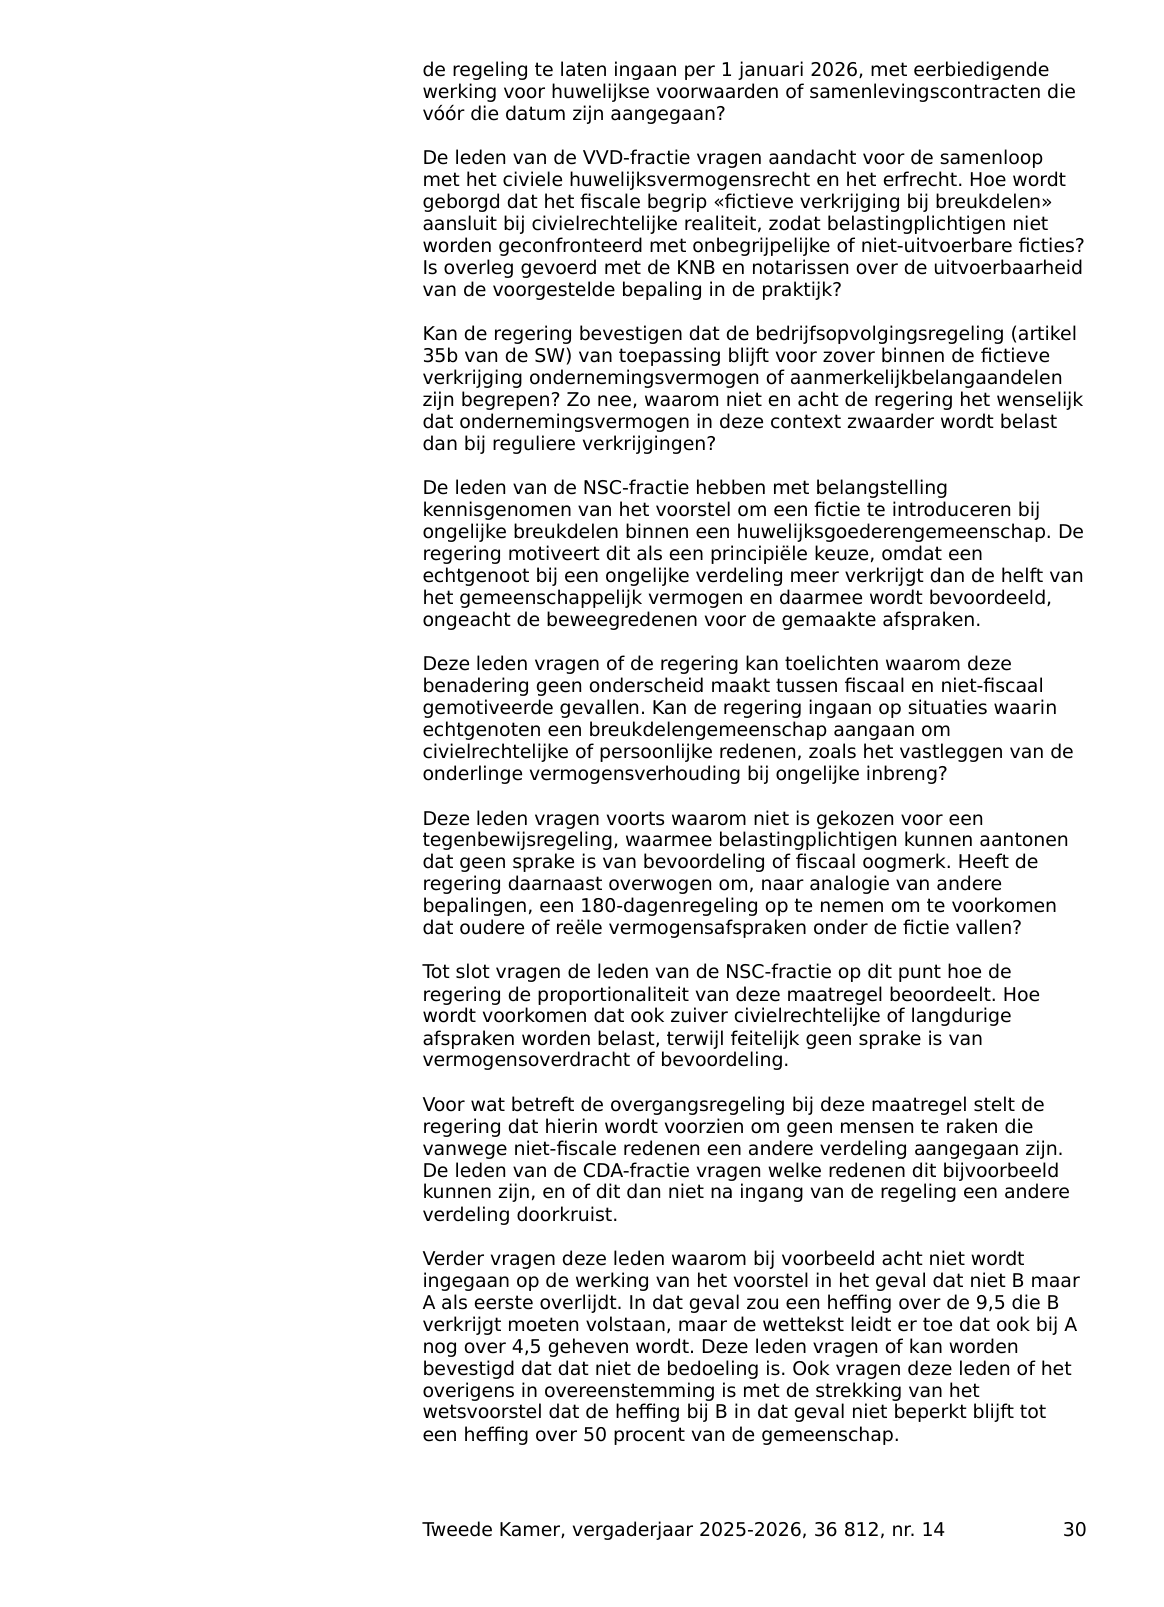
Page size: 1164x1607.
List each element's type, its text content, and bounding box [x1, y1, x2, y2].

text De leden van de NSC-fractie hebben met belangstelling kennisgenomen van het voorstel om een fictie te introduceren bij ongelijke breukdelen binnen een huwelijksgoederengemeenschap. De regering motiveert dit als een principiële keuze, omdat een echtgenoot bij een ongelijke verdeling meer verkrijgt dan de helft van het gemeenschappelijk vermogen en daarmee wordt bevoordeeld, ongeacht de beweegredenen voor de gemaakte afspraken. [422, 477, 1087, 631]
text Tot slot vragen de leden van de NSC-fractie op dit punt hoe de regering de proportionaliteit van deze maatregel beoordeelt. Hoe wordt voorkomen dat ook zuiver civielrechtelijke of langdurige afspraken worden belast, terwijl feitelijk geen sprake is van vermogensoverdracht of bevoordeling. [422, 961, 1087, 1071]
text Voor wat betreft de overgangsregeling bij deze maatregel stelt de regering dat hierin wordt voorzien om geen mensen te raken die vanwege niet-fiscale redenen een andere verdeling aangegaan zijn. De leden van de CDA-fractie vragen welke redenen dit bijvoorbeeld kunnen zijn, en of dit dan niet na ingang van de regeling een andere verdeling doorkruist. [422, 1093, 1087, 1225]
text Deze leden vragen voorts waarom niet is gekozen voor een tegenbewijsregeling, waarmee belastingplichtigen kunnen aantonen dat geen sprake is van bevoordeling of fiscaal oogmerk. Heeft de regering daarnaast overwogen om, naar analogie van andere bepalingen, een 180-dagenregeling op te nemen om te voorkomen dat oudere of reële vermogensafspraken onder de fictie vallen? [422, 807, 1087, 939]
text De leden van de VVD-fractie vragen aandacht voor de samenloop met het civiele huwelijksvermogensrecht en het erfrecht. Hoe wordt geborgd dat het fiscale begrip «fictieve verkrijging bij breukdelen» aansluit bij civielrechtelijke realiteit, zodat belastingplichtigen niet worden geconfronteerd met onbegrijpelijke of niet-uitvoerbare ficties? Is overleg gevoerd met de KNB en notarissen over de uitvoerbaarheid van de voorgestelde bepaling in de praktijk? [422, 147, 1087, 301]
text Verder vragen deze leden waarom bij voorbeeld acht niet wordt ingegaan op de werking van het voorstel in het geval dat niet B maar A als eerste overlijdt. In dat geval zou een heffing over de 9,5 die B verkrijgt moeten volstaan, maar de wettekst leidt er toe dat ook bij A nog over 4,5 geheven wordt. Deze leden vragen of kan worden bevestigd dat dat niet de bedoeling is. Ook vragen deze leden of het overigens in overeenstemming is met de strekking van het wetsvoorstel dat de heffing bij B in dat geval niet beperkt blijft tot een heffing over 50 procent van de gemeenschap. [422, 1248, 1087, 1445]
text de regeling te laten ingaan per 1 januari 2026, met eerbiedigende werking voor huwelijkse voorwaarden of samenlevingscontracten die vóór die datum zijn aangegaan? [422, 59, 1087, 125]
text Kan de regering bevestigen dat de bedrijfsopvolgingsregeling (artikel 35b van de SW) van toepassing blijft voor zover binnen de fictieve verkrijging ondernemingsvermogen of aanmerkelijkbelangaandelen zijn begrepen? Zo nee, waarom niet en acht de regering het wenselijk dat ondernemingsvermogen in deze context zwaarder wordt belast dan bij reguliere verkrijgingen? [422, 323, 1087, 455]
text Deze leden vragen of de regering kan toelichten waarom deze benadering geen onderscheid maakt tussen fiscaal en niet-fiscaal gemotiveerde gevallen. Kan de regering ingaan op situaties waarin echtgenoten een breukdelengemeenschap aangaan om civielrechtelijke of persoonlijke redenen, zoals het vastleggen van de onderlinge vermogensverhouding bij ongelijke inbreng? [422, 653, 1087, 785]
